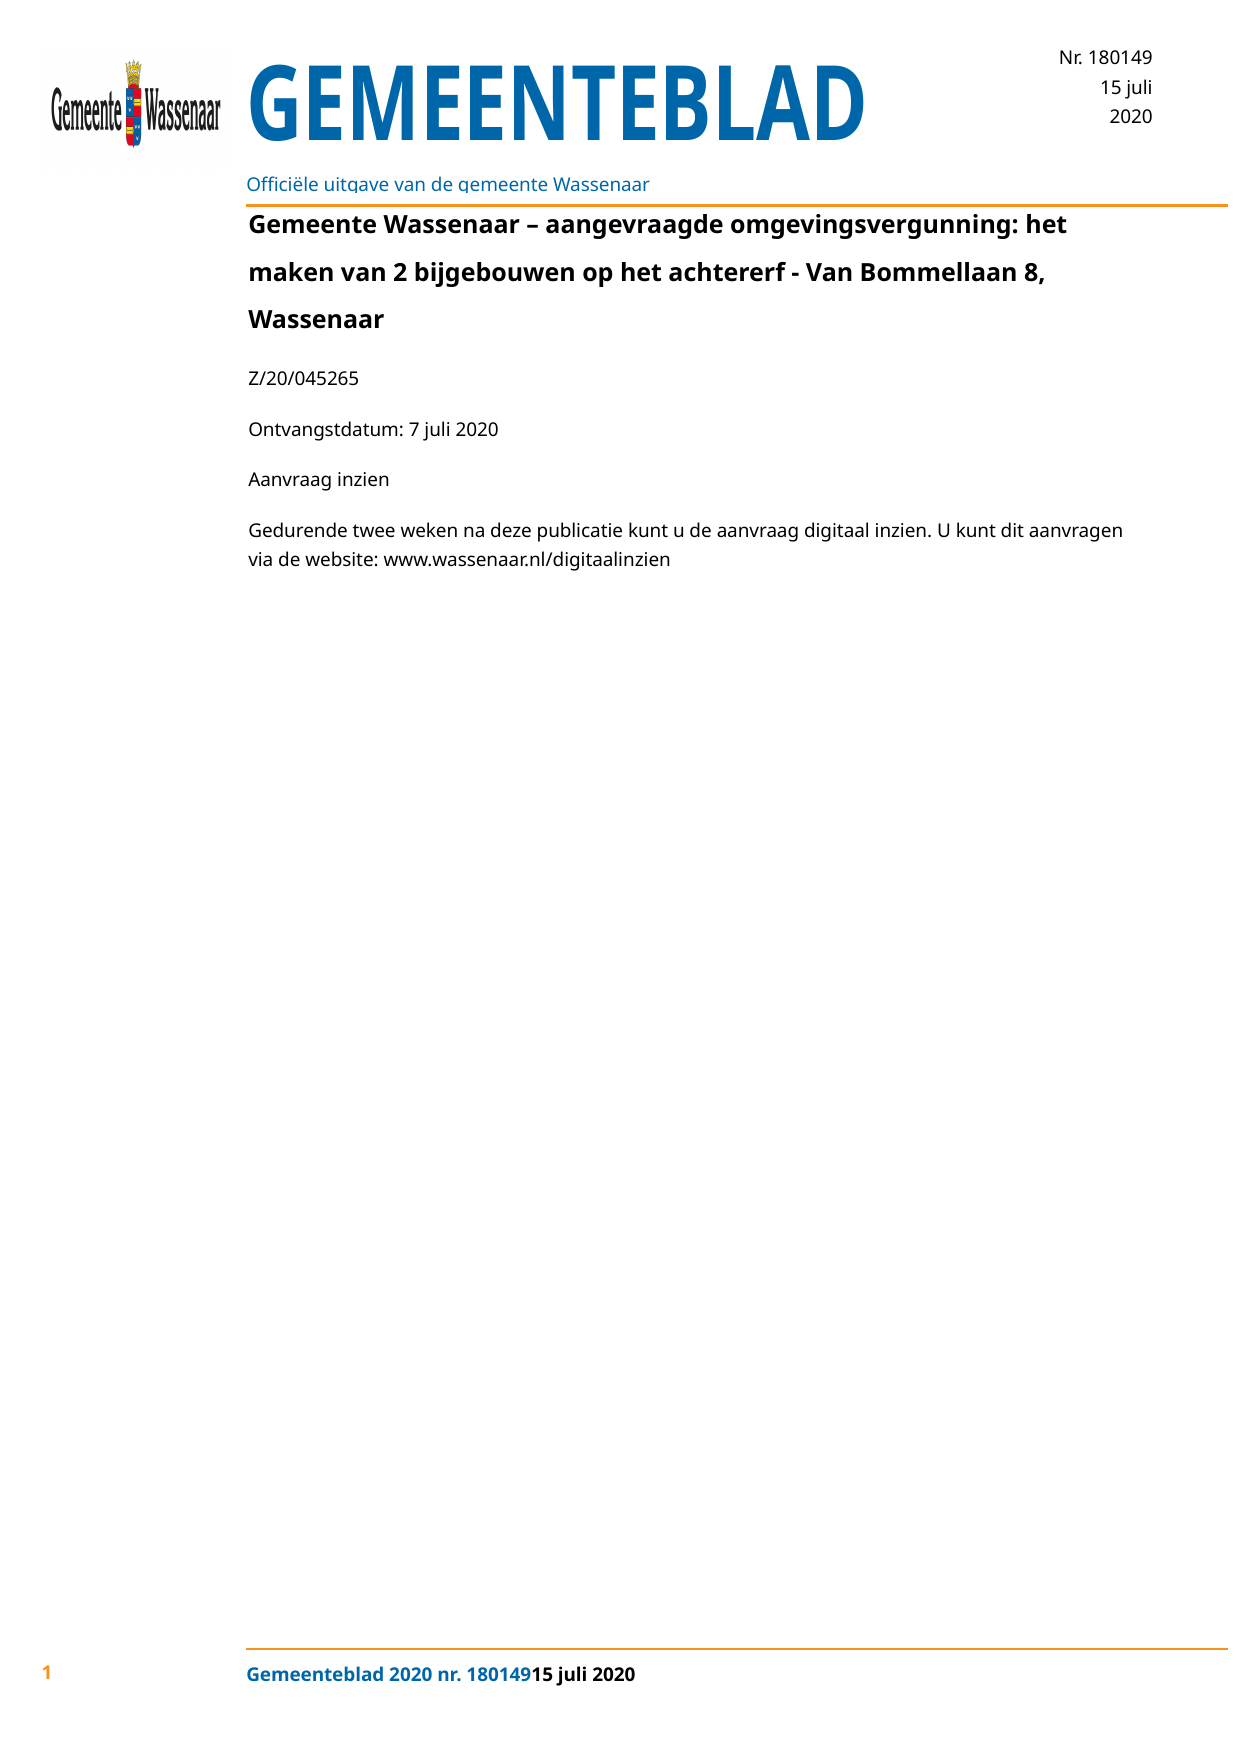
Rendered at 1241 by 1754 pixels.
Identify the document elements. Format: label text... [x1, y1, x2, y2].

text Z/20/045265 [248, 366, 1152, 391]
text Ontvangstdatum: 7 juli 2020 [248, 416, 1152, 442]
text Gedurende twee weken na deze publicatie kunt u de aanvraag digitaal inzien. U kunt dit aanvragen via de website: www.wassenaar.nl/digitaalinzien [248, 517, 1152, 572]
text Gemeente Wassenaar – aangevraagde omgevingsvergunning: het maken van 2 bijgebouwen op het achtererf - Van Bommellaan 8, Wassenaar [248, 207, 1152, 336]
picture [41, 47, 231, 172]
text Aanvraag inzien [248, 466, 1152, 492]
